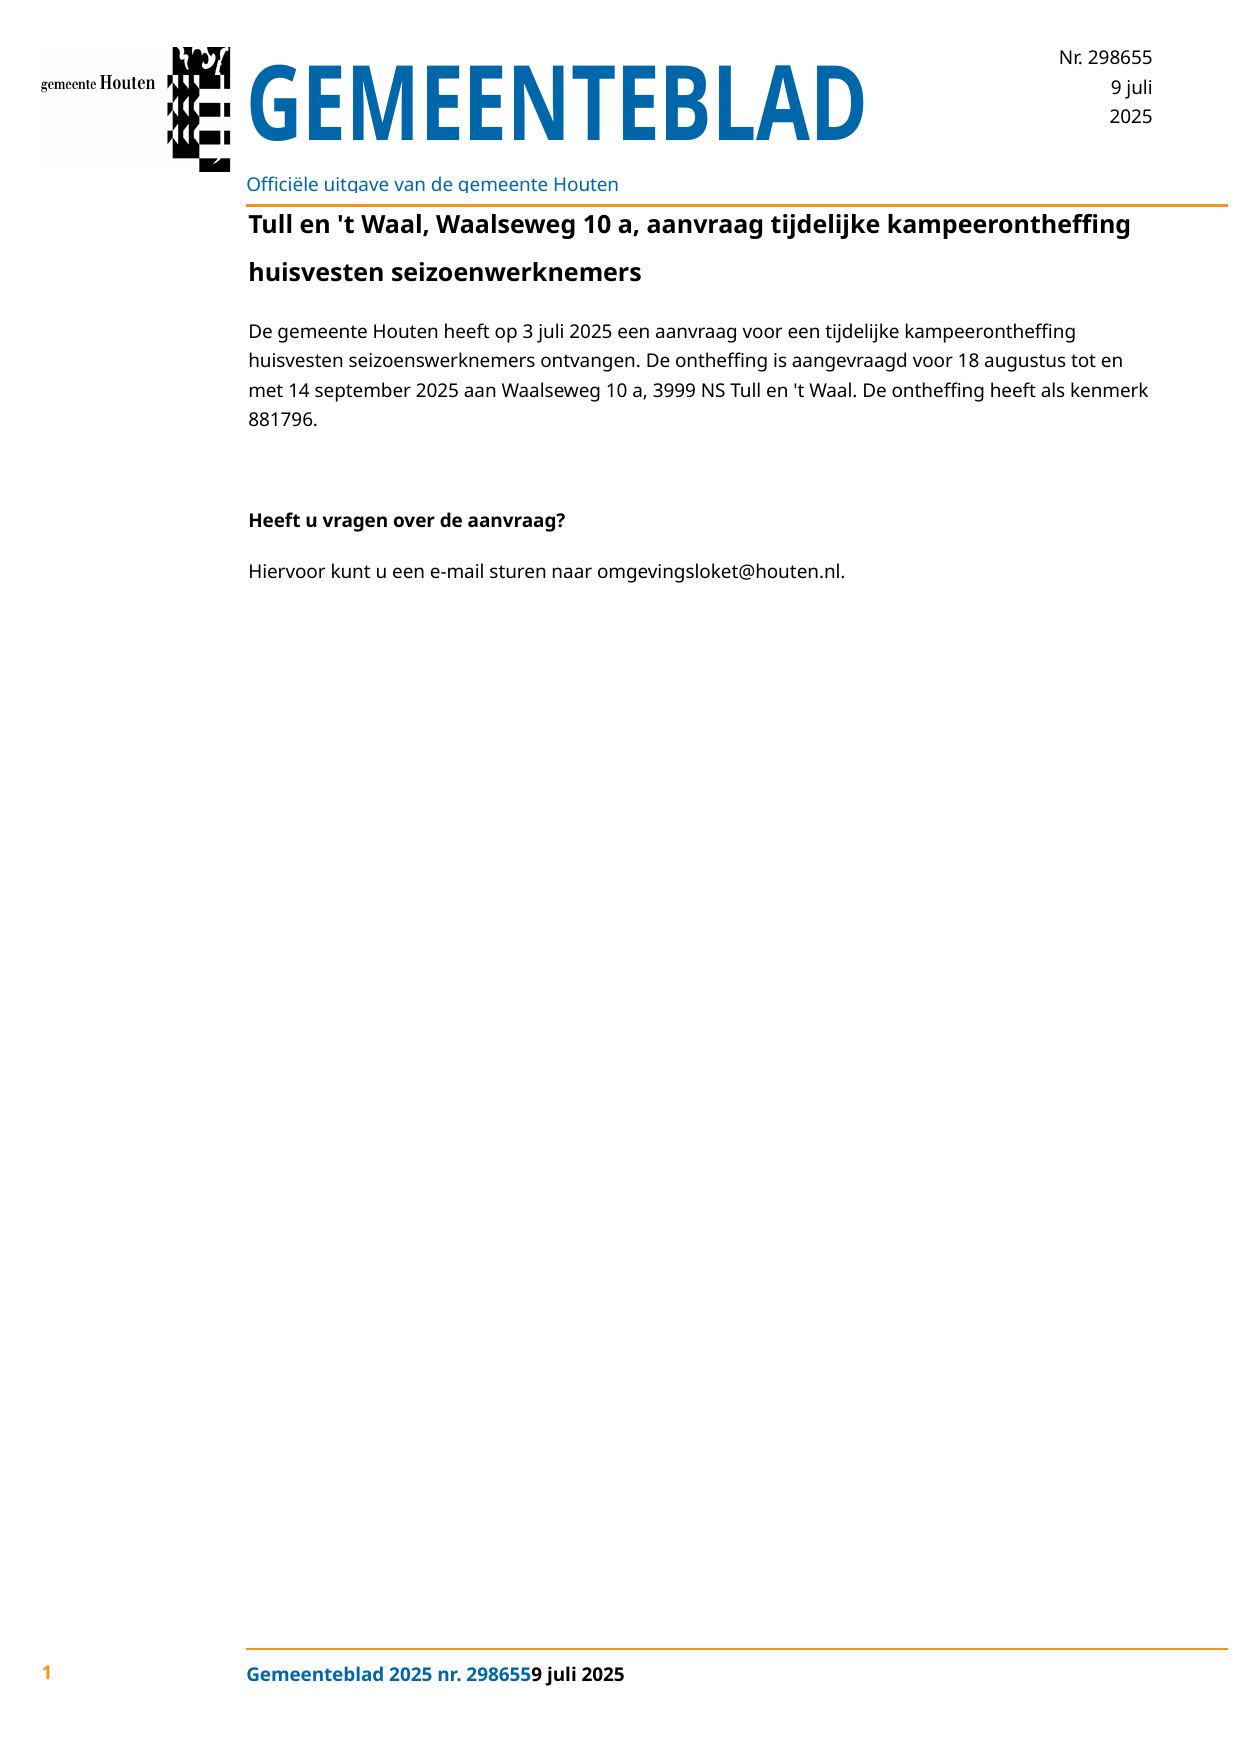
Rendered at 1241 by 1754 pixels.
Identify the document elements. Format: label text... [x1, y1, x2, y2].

text De gemeente Houten heeft op 3 juli 2025 een aanvraag voor een tijdelijke kampeerontheffing huisvesten seizoenswerknemers ontvangen. De ontheffing is aangevraagd voor 18 augustus tot en met 14 september 2025 aan Waalseweg 10 a, 3999 NS Tull en 't Waal. De ontheffing heeft als kenmerk 881796. [248, 318, 1152, 432]
text Hiervoor kunt u een e-mail sturen naar omgevingsloket@houten.nl. [248, 558, 1152, 584]
picture [41, 47, 231, 172]
text Tull en 't Waal, Waalseweg 10 a, aanvraag tijdelijke kampeerontheffing huisvesten seizoenwerknemers [248, 207, 1152, 288]
text Heeft u vragen over de aanvraag? [248, 507, 1152, 533]
